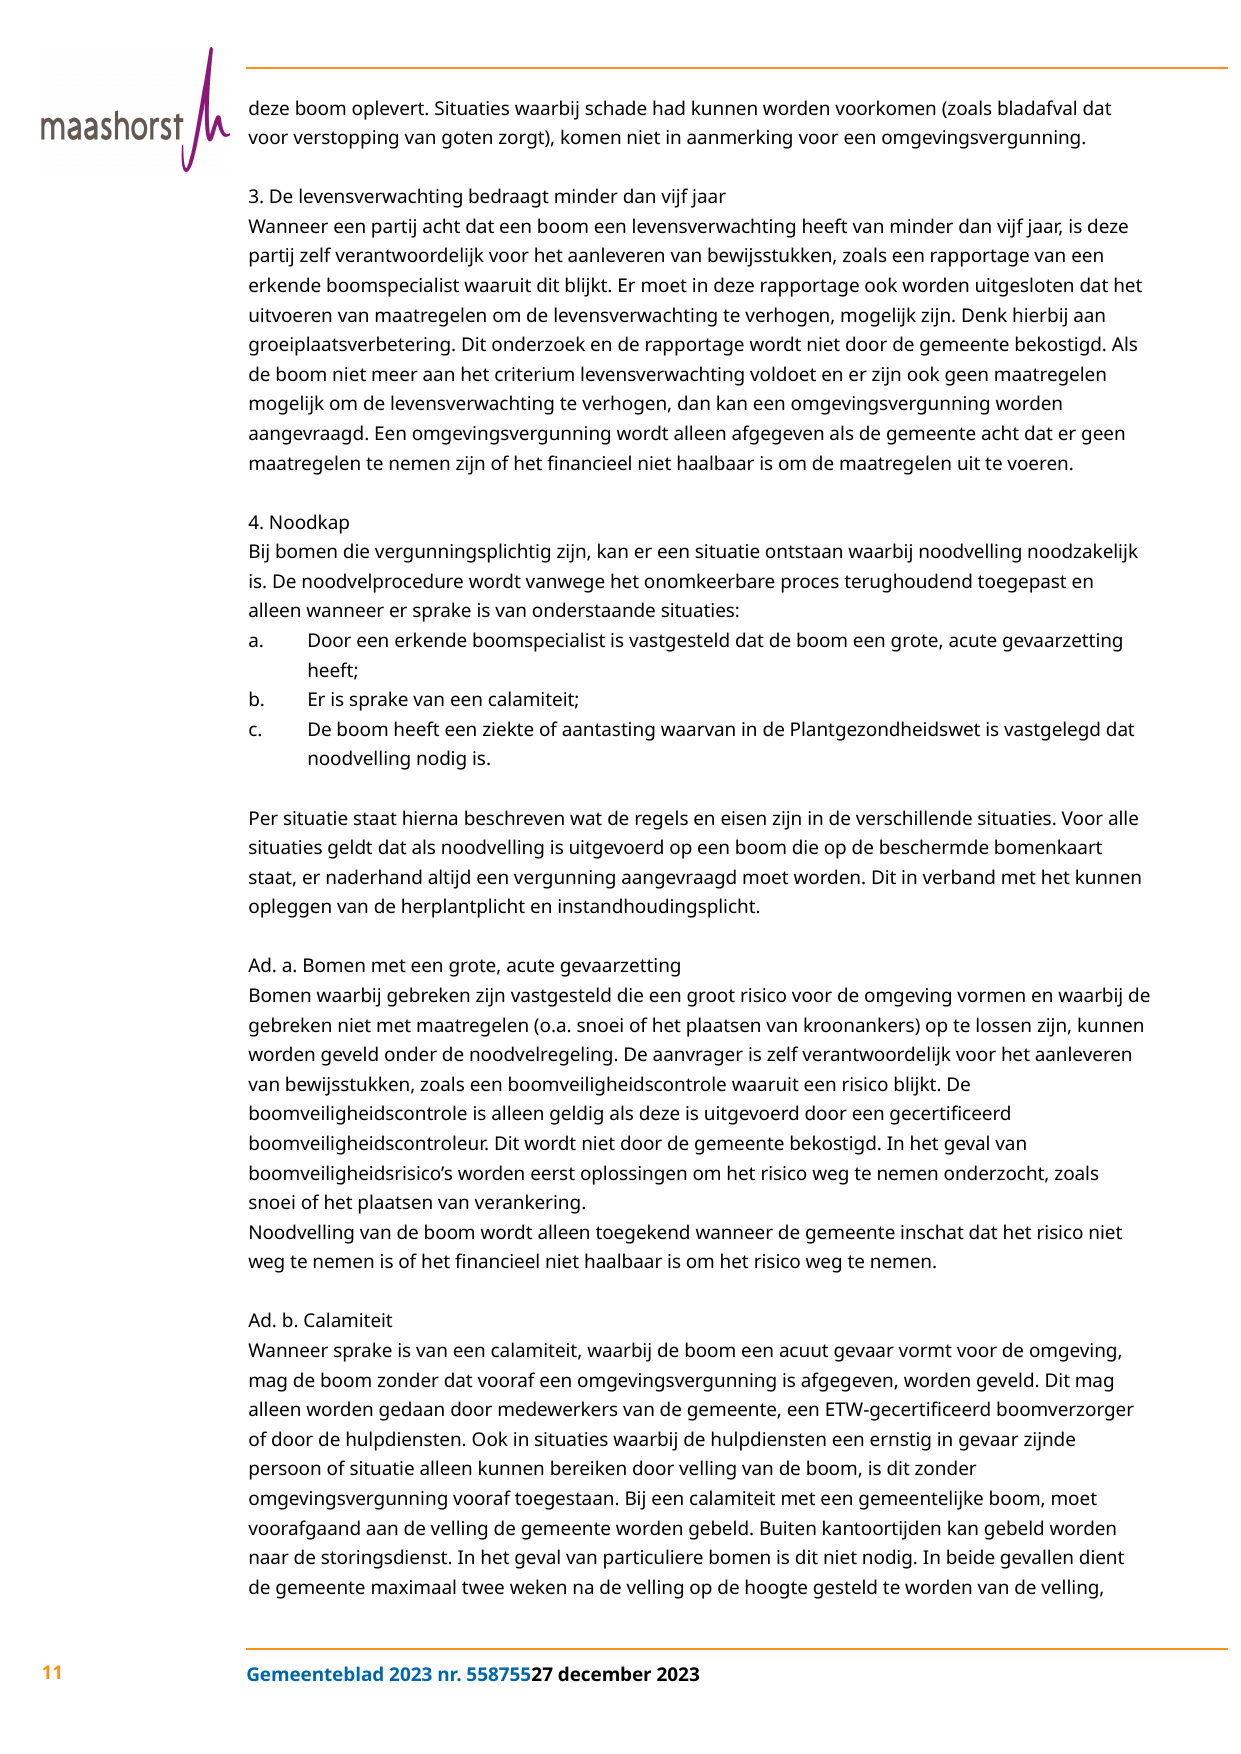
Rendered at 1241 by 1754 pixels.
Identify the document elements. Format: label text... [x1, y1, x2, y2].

list Door een erkende boomspecialist is vastgesteld dat de boom een grote, acute gevaarzetting heeft; [248, 627, 1152, 683]
text Ad. a. Bomen met een grote, acute gevaarzetting [248, 953, 1152, 978]
text deze boom oplevert. Situaties waarbij schade had kunnen worden voorkomen (zoals bladafval dat voor verstopping van goten zorgt), komen niet in aanmerking voor een omgevingsvergunning. [248, 95, 1152, 150]
text Per situatie staat hierna beschreven wat de regels en eisen zijn in de verschillende situaties. Voor alle situaties geldt dat als noodvelling is uitgevoerd op een boom die op de beschermde bomenkaart staat, er naderhand altijd een vergunning aangevraagd moet worden. Dit in verband met het kunnen opleggen van de herplantplicht en instandhoudingsplicht. [248, 805, 1152, 919]
list De boom heeft een ziekte of aantasting waarvan in de Plantgezondheidswet is vastgelegd dat noodvelling nodig is. [248, 716, 1152, 771]
text Bomen waarbij gebreken zijn vastgesteld die een groot risico voor de omgeving vormen en waarbij de gebreken niet met maatregelen (o.a. snoei of het plaatsen van kroonankers) op te lossen zijn, kunnen worden geveld onder de noodvelregeling. De aanvrager is zelf verantwoordelijk voor het aanleveren van bewijsstukken, zoals een boomveiligheidscontrole waaruit een risico blijkt. De boomveiligheidscontrole is alleen geldig als deze is uitgevoerd door een gecertificeerd boomveiligheidscontroleur. Dit wordt niet door de gemeente bekostigd. In het geval van boomveiligheidsrisico’s worden eerst oplossingen om het risico weg te nemen onderzocht, zoals snoei of het plaatsen van verankering. [248, 982, 1152, 1215]
text Noodvelling van de boom wordt alleen toegekend wanneer de gemeente inschat dat het risico niet weg te nemen is of het financieel niet haalbaar is om het risico weg te nemen. [248, 1219, 1152, 1274]
text Wanneer een partij acht dat een boom een levensverwachting heeft van minder dan vijf jaar, is deze partij zelf verantwoordelijk voor het aanleveren van bewijsstukken, zoals een rapportage van een erkende boomspecialist waaruit dit blijkt. Er moet in deze rapportage ook worden uitgesloten dat het uitvoeren van maatregelen om de levensverwachting te verhogen, mogelijk zijn. Denk hierbij aan groeiplaatsverbetering. Dit onderzoek en de rapportage wordt niet door de gemeente bekostigd. Als de boom niet meer aan het criterium levensverwachting voldoet en er zijn ook geen maatregelen mogelijk om de levensverwachting te verhogen, dan kan een omgevingsvergunning worden aangevraagd. Een omgevingsvergunning wordt alleen afgegeven als de gemeente acht dat er geen maatregelen te nemen zijn of het financieel niet haalbaar is om de maatregelen uit te voeren. [248, 213, 1152, 476]
text Ad. b. Calamiteit [248, 1308, 1152, 1333]
text Bij bomen die vergunningsplichtig zijn, kan er een situatie ontstaan waarbij noodvelling noodzakelijk is. De noodvelprocedure wordt vanwege het onomkeerbare proces terughoudend toegepast en alleen wanneer er sprake is van onderstaande situaties: [248, 538, 1152, 623]
picture [41, 47, 231, 172]
text Wanneer sprake is van een calamiteit, waarbij de boom een acuut gevaar vormt voor de omgeving, mag de boom zonder dat vooraf een omgevingsvergunning is afgegeven, worden geveld. Dit mag alleen worden gedaan door medewerkers van de gemeente, een ETW-gecertificeerd boomverzorger of door de hulpdiensten. Ook in situaties waarbij de hulpdiensten een ernstig in gevaar zijnde persoon of situatie alleen kunnen bereiken door velling van de boom, is dit zonder omgevingsvergunning vooraf toegestaan. Bij een calamiteit met een gemeentelijke boom, moet voorafgaand aan de velling de gemeente worden gebeld. Buiten kantoortijden kan gebeld worden naar de storingsdienst. In het geval van particuliere bomen is dit niet nodig. In beide gevallen dient de gemeente maximaal twee weken na de velling op de hoogte gesteld te worden van de velling, [248, 1337, 1152, 1600]
text 4. Noodkap [248, 509, 1152, 535]
text 3. De levensverwachting bedraagt minder dan vijf jaar [248, 183, 1152, 209]
list Er is sprake van een calamiteit; [248, 686, 1152, 712]
